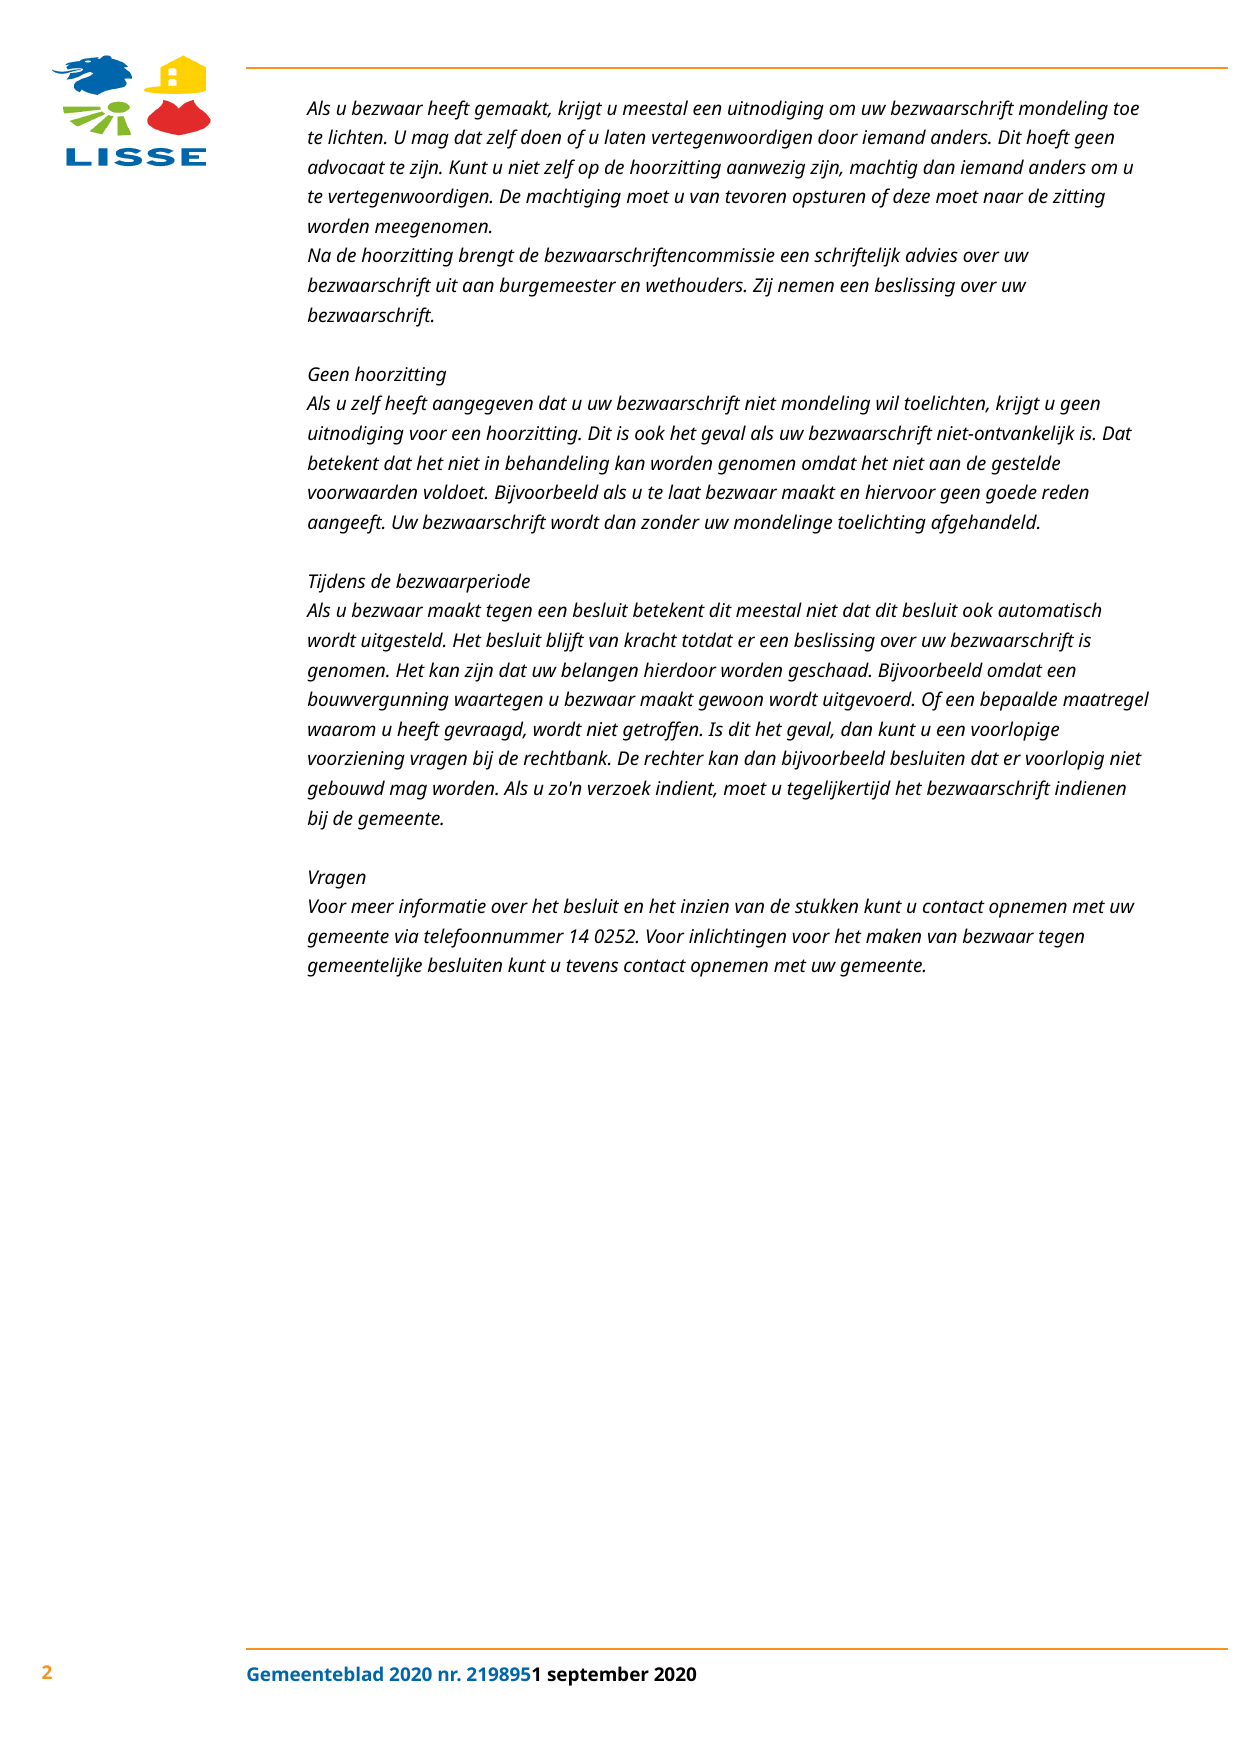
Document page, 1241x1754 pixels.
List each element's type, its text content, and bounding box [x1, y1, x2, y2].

list Als u zelf heeft aangegeven dat u uw bezwaarschrift niet mondeling wil toelichten, krijgt u geen uitnodiging voor een hoorzitting. Dit is ook het geval als uw bezwaarschrift niet-ontvankelijk is. Dat betekent dat het niet in behandeling kan worden genomen omdat het niet aan de gestelde voorwaarden voldoet. Bijvoorbeeld als u te laat bezwaar maakt en hiervoor geen goede reden aangeeft. Uw bezwaarschrift wordt dan zonder uw mondelinge toelichting afgehandeld. [248, 391, 1152, 535]
picture [41, 47, 231, 172]
list Vragen [248, 864, 1152, 890]
list Na de hoorzitting brengt de bezwaarschriftencommissie een schriftelijk advies over uw bezwaarschrift uit aan burgemeester en wethouders. Zij nemen een beslissing over uw bezwaarschrift. [248, 243, 1152, 328]
list Tijdens de bezwaarperiode [248, 568, 1152, 594]
list Als u bezwaar maakt tegen een besluit betekent dit meestal niet dat dit besluit ook automatisch wordt uitgesteld. Het besluit blijft van kracht totdat er een beslissing over uw bezwaarschrift is genomen. Het kan zijn dat uw belangen hierdoor worden geschaad. Bijvoorbeeld omdat een bouwvergunning waartegen u bezwaar maakt gewoon wordt uitgevoerd. Of een bepaalde maatregel waarom u heeft gevraagd, wordt niet getroffen. Is dit het geval, dan kunt u een voorlopige voorziening vragen bij de rechtbank. De rechter kan dan bijvoorbeeld besluiten dat er voorlopig niet gebouwd mag worden. Als u zo'n verzoek indient, moet u tegelijkertijd het bezwaarschrift indienen bij de gemeente. [248, 598, 1152, 831]
list Als u bezwaar heeft gemaakt, krijgt u meestal een uitnodiging om uw bezwaarschrift mondeling toe te lichten. U mag dat zelf doen of u laten vertegenwoordigen door iemand anders. Dit hoeft geen advocaat te zijn. Kunt u niet zelf op de hoorzitting aanwezig zijn, machtig dan iemand anders om u te vertegenwoordigen. De machtiging moet u van tevoren opsturen of deze moet naar de zitting worden meegenomen. [248, 95, 1152, 239]
list Voor meer informatie over het besluit en het inzien van de stukken kunt u contact opnemen met uw gemeente via telefoonnummer 14 0252. Voor inlichtingen voor het maken van bezwaar tegen gemeentelijke besluiten kunt u tevens contact opnemen met uw gemeente. [248, 893, 1152, 978]
list Geen hoorzitting [248, 361, 1152, 387]
